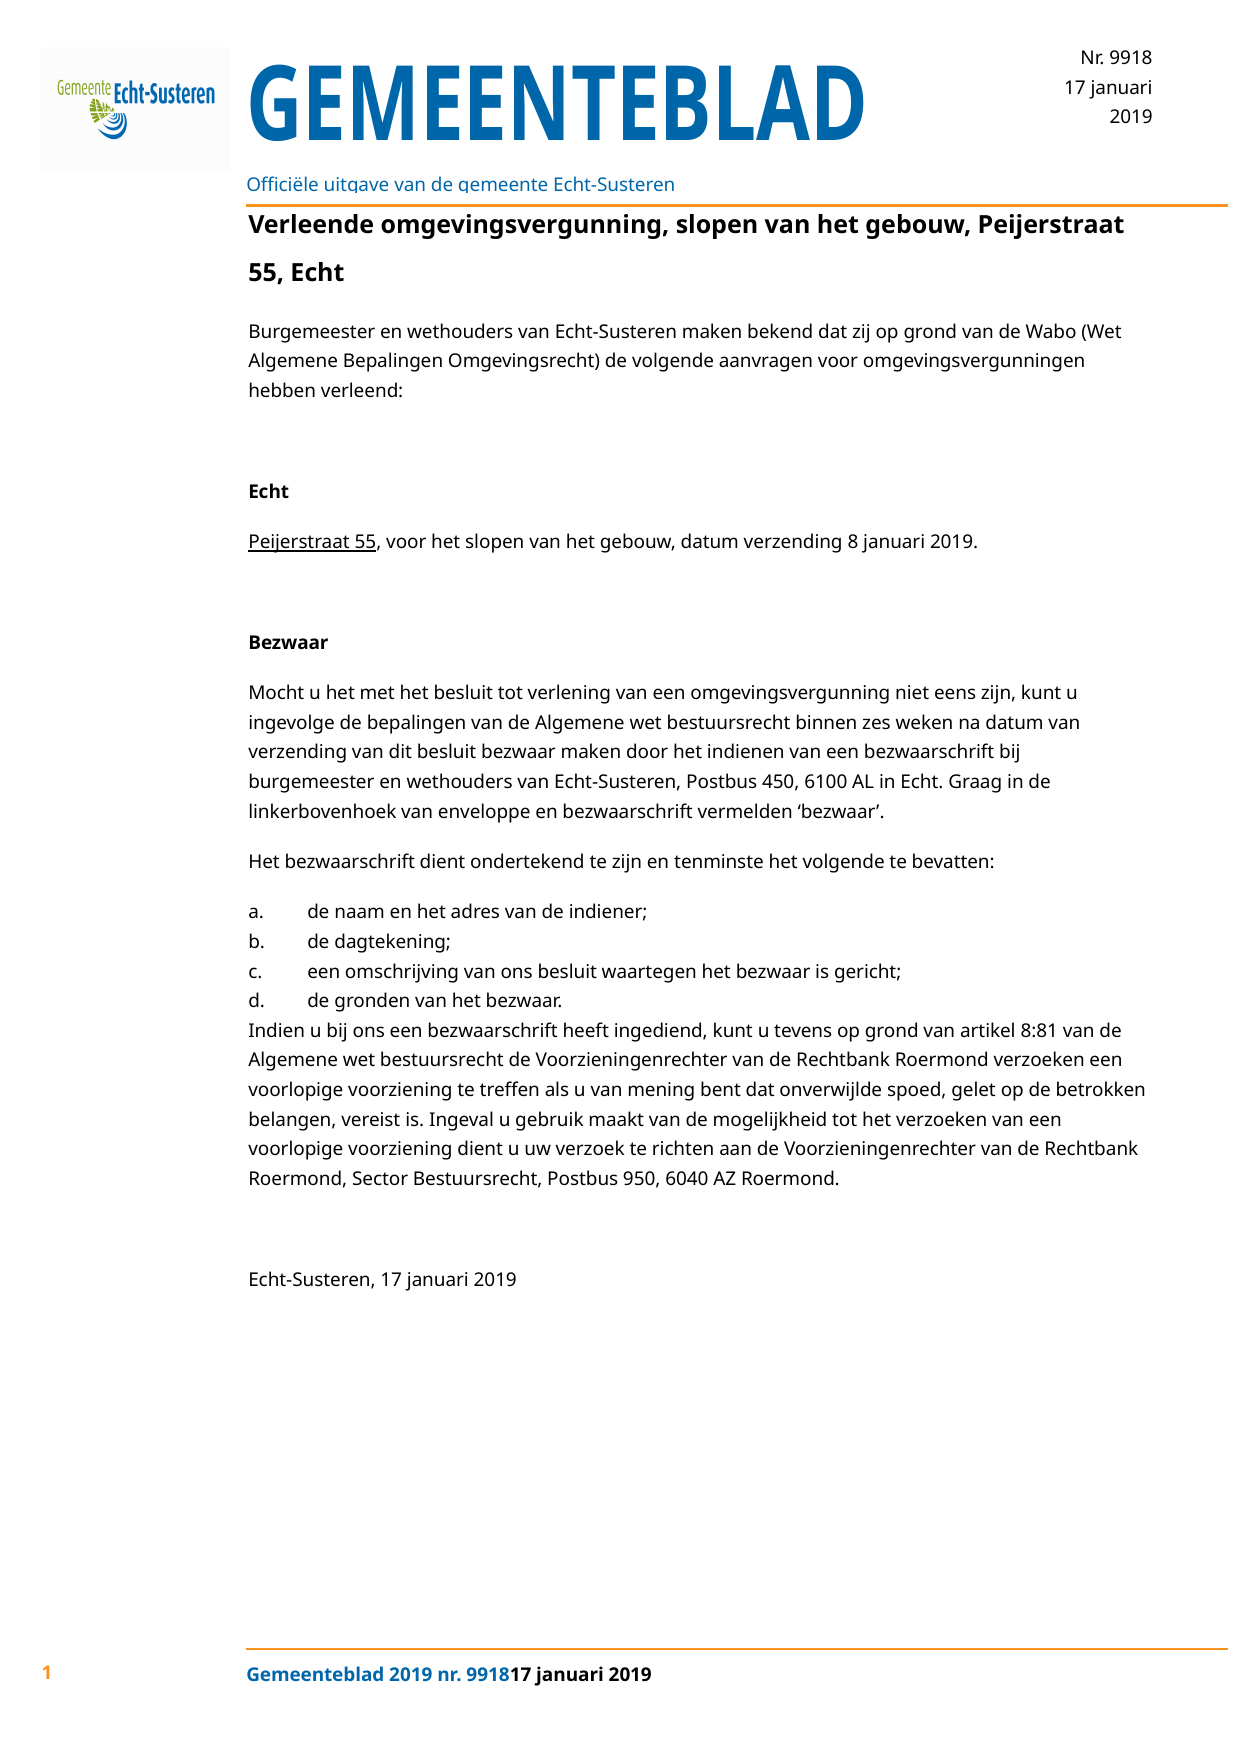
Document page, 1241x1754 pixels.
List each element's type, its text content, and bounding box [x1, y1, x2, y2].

list de naam en het adres van de indiener; [248, 899, 1152, 924]
list de gronden van het bezwaar. [248, 987, 1152, 1013]
text Burgemeester en wethouders van Echt-Susteren maken bekend dat zij op grond van de Wabo (Wet Algemene Bepalingen Omgevingsrecht) de volgende aanvragen voor omgevingsvergunningen hebben verleend: [248, 318, 1152, 403]
text Peijerstraat 55, voor het slopen van het gebouw, datum verzending 8 januari 2019. [248, 528, 1152, 554]
text Verleende omgevingsvergunning, slopen van het gebouw, Peijerstraat 55, Echt [248, 207, 1152, 288]
text Echt [248, 478, 1152, 504]
text Mocht u het met het besluit tot verlening van een omgevingsvergunning niet eens zijn, kunt u ingevolge de bepalingen van de Algemene wet bestuursrecht binnen zes weken na datum van verzending van dit besluit bezwaar maken door het indienen van een bezwaarschrift bij burgemeester en wethouders van Echt-Susteren, Postbus 450, 6100 AL in Echt. Graag in de linkerbovenhoek van enveloppe en bezwaarschrift vermelden ‘bezwaar’. [248, 679, 1152, 824]
list een omschrijving van ons besluit waartegen het bezwaar is gericht; [248, 958, 1152, 984]
text Het bezwaarschrift dient ondertekend te zijn en tenminste het volgende te bevatten: [248, 848, 1152, 874]
text Bezwaar [248, 629, 1152, 655]
list de dagtekening; [248, 928, 1152, 954]
text Indien u bij ons een bezwaarschrift heeft ingediend, kunt u tevens op grond van artikel 8:81 van de Algemene wet bestuursrecht de Voorzieningenrechter van de Rechtbank Roermond verzoeken een voorlopige voorziening te treffen als u van mening bent dat onverwijlde spoed, gelet op de betrokken belangen, vereist is. Ingeval u gebruik maakt van de mogelijkheid tot het verzoeken van een voorlopige voorziening dient u uw verzoek te richten aan de Voorzieningenrechter van de Rechtbank Roermond, Sector Bestuursrecht, Postbus 950, 6040 AZ Roermond. [248, 1017, 1152, 1191]
text Echt-Susteren, 17 januari 2019 [248, 1266, 1152, 1292]
picture [41, 47, 231, 172]
